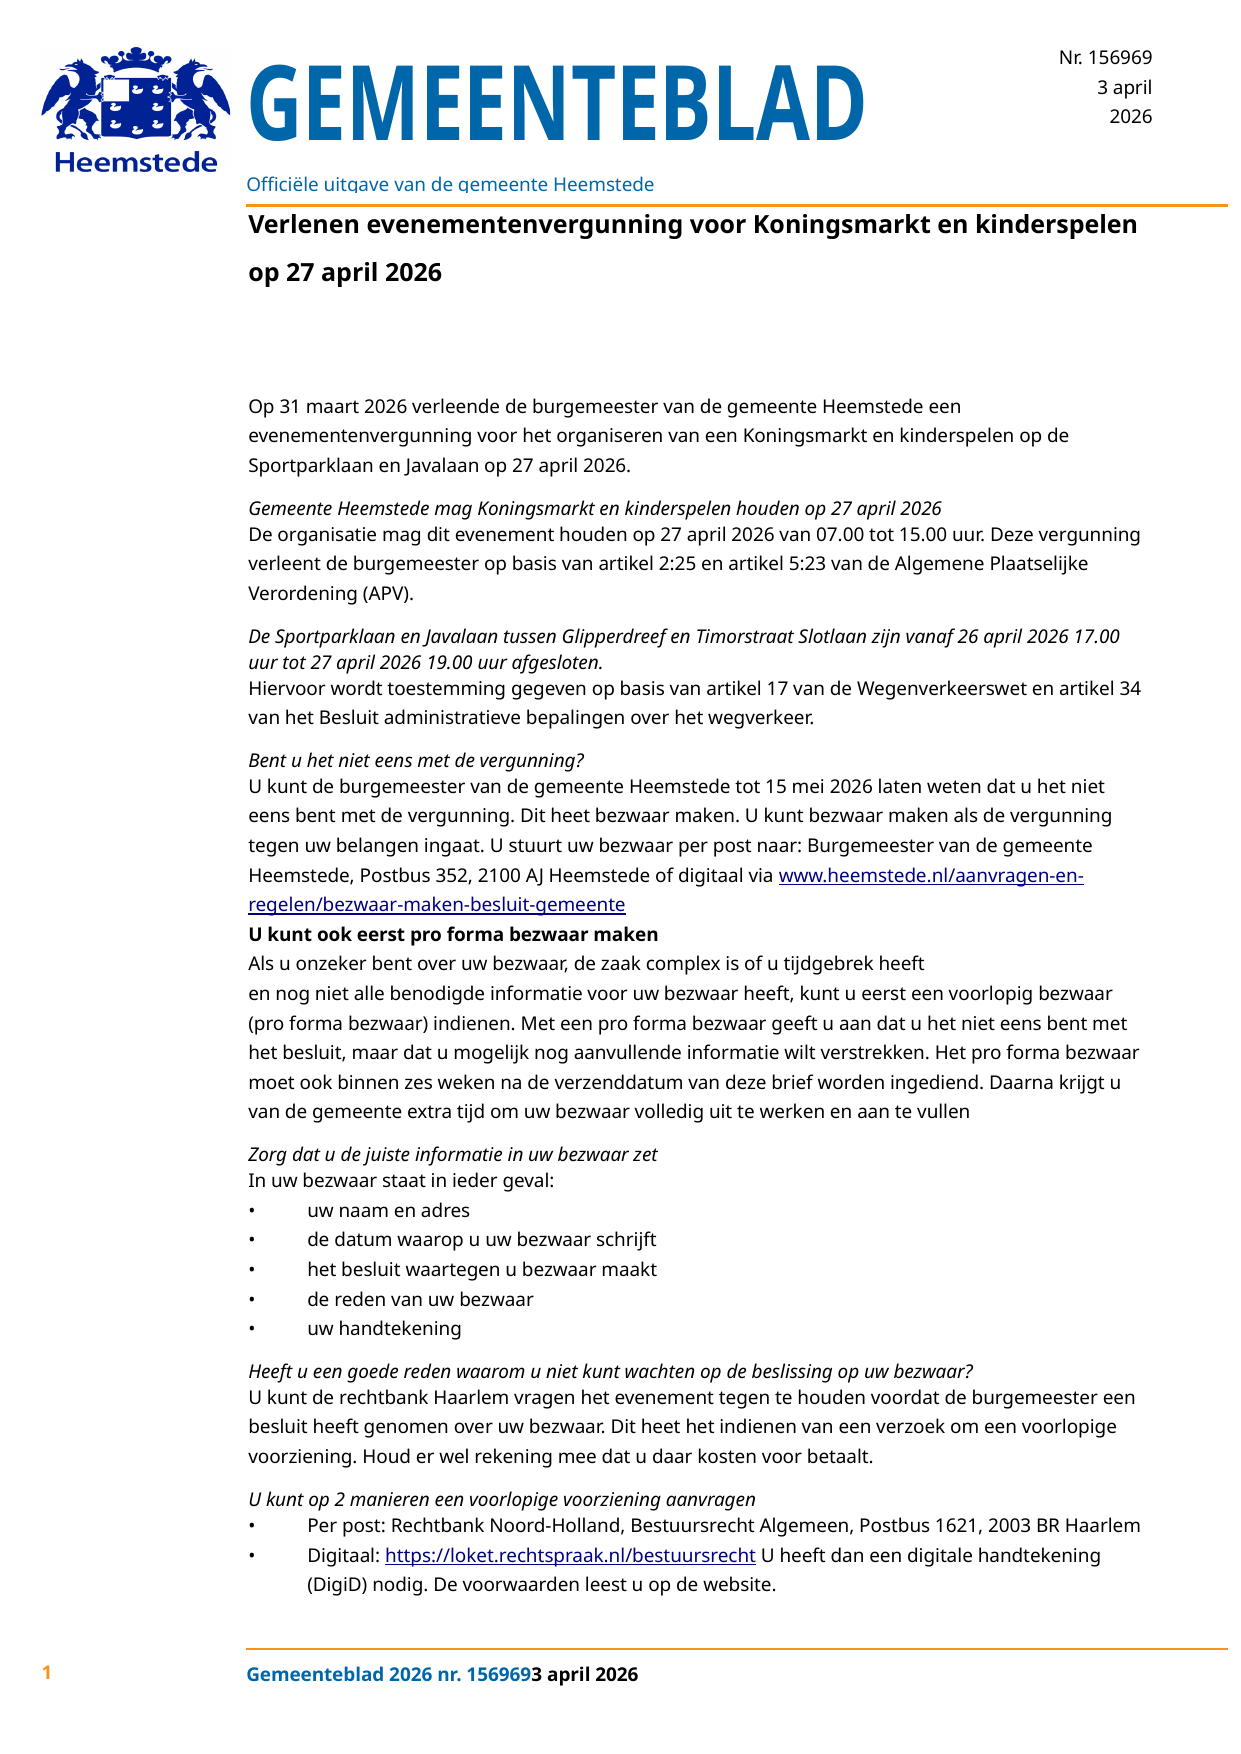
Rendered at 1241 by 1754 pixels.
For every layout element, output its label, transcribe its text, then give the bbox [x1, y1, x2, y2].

text De Sportparklaan en Javalaan tussen Glipperdreef en Timorstraat Slotlaan zijn vanaf 26 april 2026 17.00 uur tot 27 april 2026 19.00 uur afgesloten. [248, 623, 1152, 675]
text Als u onzeker bent over uw bezwaar, de zaak complex is of u tijdgebrek heeft [248, 951, 1152, 976]
text U kunt op 2 manieren een voorlopige voorziening aanvragen [248, 1486, 1152, 1512]
text Gemeente Heemstede mag Koningsmarkt en kinderspelen houden op 27 april 2026 [248, 495, 1152, 521]
list uw handtekening [248, 1315, 1152, 1341]
text Heeft u een goede reden waarom u niet kunt wachten op de beslissing op uw bezwaar? [248, 1358, 1152, 1384]
picture [41, 47, 231, 172]
list de datum waarop u uw bezwaar schrijft [248, 1227, 1152, 1252]
text Hiervoor wordt toestemming gegeven op basis van artikel 17 van de Wegenverkeerswet en artikel 34 van het Besluit administratieve bepalingen over het wegverkeer. [248, 675, 1152, 730]
list de reden van uw bezwaar [248, 1286, 1152, 1311]
text De organisatie mag dit evenement houden op 27 april 2026 van 07.00 tot 15.00 uur. Deze vergunning verleent de burgemeester op basis van artikel 2:25 en artikel 5:23 van de Algemene Plaatselijke Verordening (APV). [248, 521, 1152, 606]
list het besluit waartegen u bezwaar maakt [248, 1256, 1152, 1282]
text Verlenen evenementenvergunning voor Koningsmarkt en kinderspelen op 27 april 2026 [248, 207, 1152, 288]
list Digitaal: https://loket.rechtspraak.nl/bestuursrecht U heeft dan een digitale handtekening (DigiD) nodig. De voorwaarden leest u op de website. [248, 1542, 1152, 1597]
text en nog niet alle benodigde informatie voor uw bezwaar heeft, kunt u eerst een voorlopig bezwaar (pro forma bezwaar) indienen. Met een pro forma bezwaar geeft u aan dat u het niet eens bent met het besluit, maar dat u mogelijk nog aanvullende informatie wilt verstrekken. Het pro forma bezwaar moet ook binnen zes weken na de verzenddatum van deze brief worden ingediend. Daarna krijgt u van de gemeente extra tijd om uw bezwaar volledig uit te werken en aan te vullen [248, 980, 1152, 1124]
list Per post: Rechtbank Noord-Holland, Bestuursrecht Algemeen, Postbus 1621, 2003 BR Haarlem [248, 1512, 1152, 1538]
text U kunt de rechtbank Haarlem vragen het evenement tegen te houden voordat de burgemeester een besluit heeft genomen over uw bezwaar. Dit heet het indienen van een verzoek om een voorlopige voorziening. Houd er wel rekening mee dat u daar kosten voor betaalt. [248, 1384, 1152, 1469]
text U kunt de burgemeester van de gemeente Heemstede tot 15 mei 2026 laten weten dat u het niet eens bent met de vergunning. Dit heet bezwaar maken. U kunt bezwaar maken als de vergunning tegen uw belangen ingaat. U stuurt uw bezwaar per post naar: Burgemeester van de gemeente Heemstede, Postbus 352, 2100 AJ Heemstede of digitaal via www.heemstede.nl/aanvragen-en-regelen/bezwaar-maken-besluit-gemeente [248, 773, 1152, 917]
list uw naam en adres [248, 1197, 1152, 1223]
text U kunt ook eerst pro forma bezwaar maken [248, 921, 1152, 947]
text Op 31 maart 2026 verleende de burgemeester van de gemeente Heemstede een evenementenvergunning voor het organiseren van een Koningsmarkt en kinderspelen op de Sportparklaan en Javalaan op 27 april 2026. [248, 393, 1152, 478]
text Bent u het niet eens met de vergunning? [248, 747, 1152, 773]
text Zorg dat u de juiste informatie in uw bezwaar zet [248, 1142, 1152, 1167]
text In uw bezwaar staat in ieder geval: [248, 1167, 1152, 1193]
